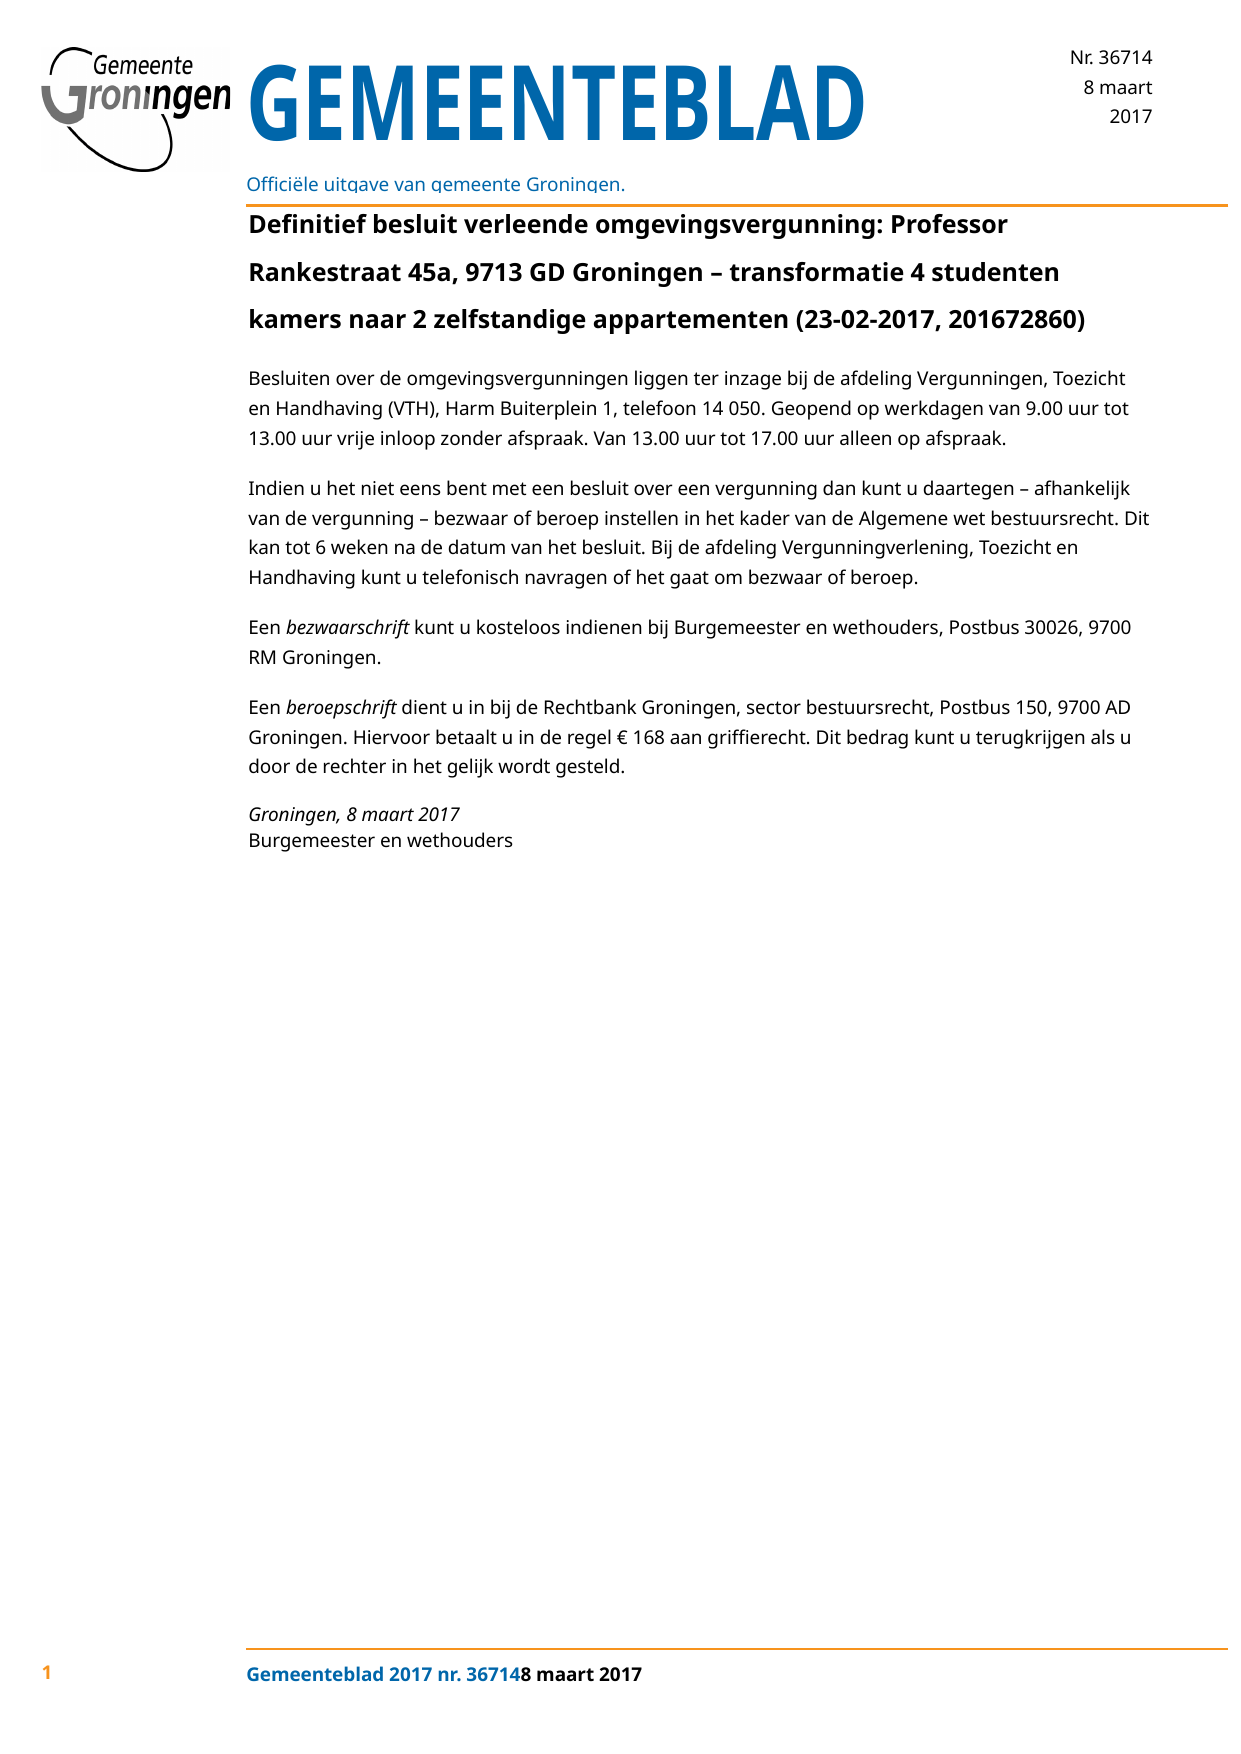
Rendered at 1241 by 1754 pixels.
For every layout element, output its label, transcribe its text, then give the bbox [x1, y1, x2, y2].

text Definitief besluit verleende omgevingsvergunning: Professor Rankestraat 45a, 9713 GD Groningen – transformatie 4 studenten kamers naar 2 zelfstandige appartementen (23-02-2017, 201672860) [248, 207, 1152, 336]
text Een bezwaarschrift kunt u kosteloos indienen bij Burgemeester en wethouders, Postbus 30026, 9700 RM Groningen. [248, 614, 1152, 669]
text Indien u het niet eens bent met een besluit over een vergunning dan kunt u daartegen – afhankelijk van de vergunning – bezwaar of beroep instellen in het kader van de Algemene wet bestuursrecht. Dit kan tot 6 weken na de datum van het besluit. Bij de afdeling Vergunningverlening, Toezicht en Handhaving kunt u telefonisch navragen of het gaat om bezwaar of beroep. [248, 475, 1152, 589]
picture [41, 47, 231, 172]
text Besluiten over de omgevingsvergunningen liggen ter inzage bij de afdeling Vergunningen, Toezicht en Handhaving (VTH), Harm Buiterplein 1, telefoon 14 050. Geopend op werkdagen van 9.00 uur tot 13.00 uur vrije inloop zonder afspraak. Van 13.00 uur tot 17.00 uur alleen op afspraak. [248, 366, 1152, 450]
text Burgemeester en wethouders [248, 827, 1152, 853]
text Een beroepschrift dient u in bij de Rechtbank Groningen, sector bestuursrecht, Postbus 150, 9700 AD Groningen. Hiervoor betaalt u in de regel € 168 aan griffierecht. Dit bedrag kunt u terugkrijgen als u door de rechter in het gelijk wordt gesteld. [248, 694, 1152, 779]
text Groningen, 8 maart 2017 [248, 801, 1152, 827]
